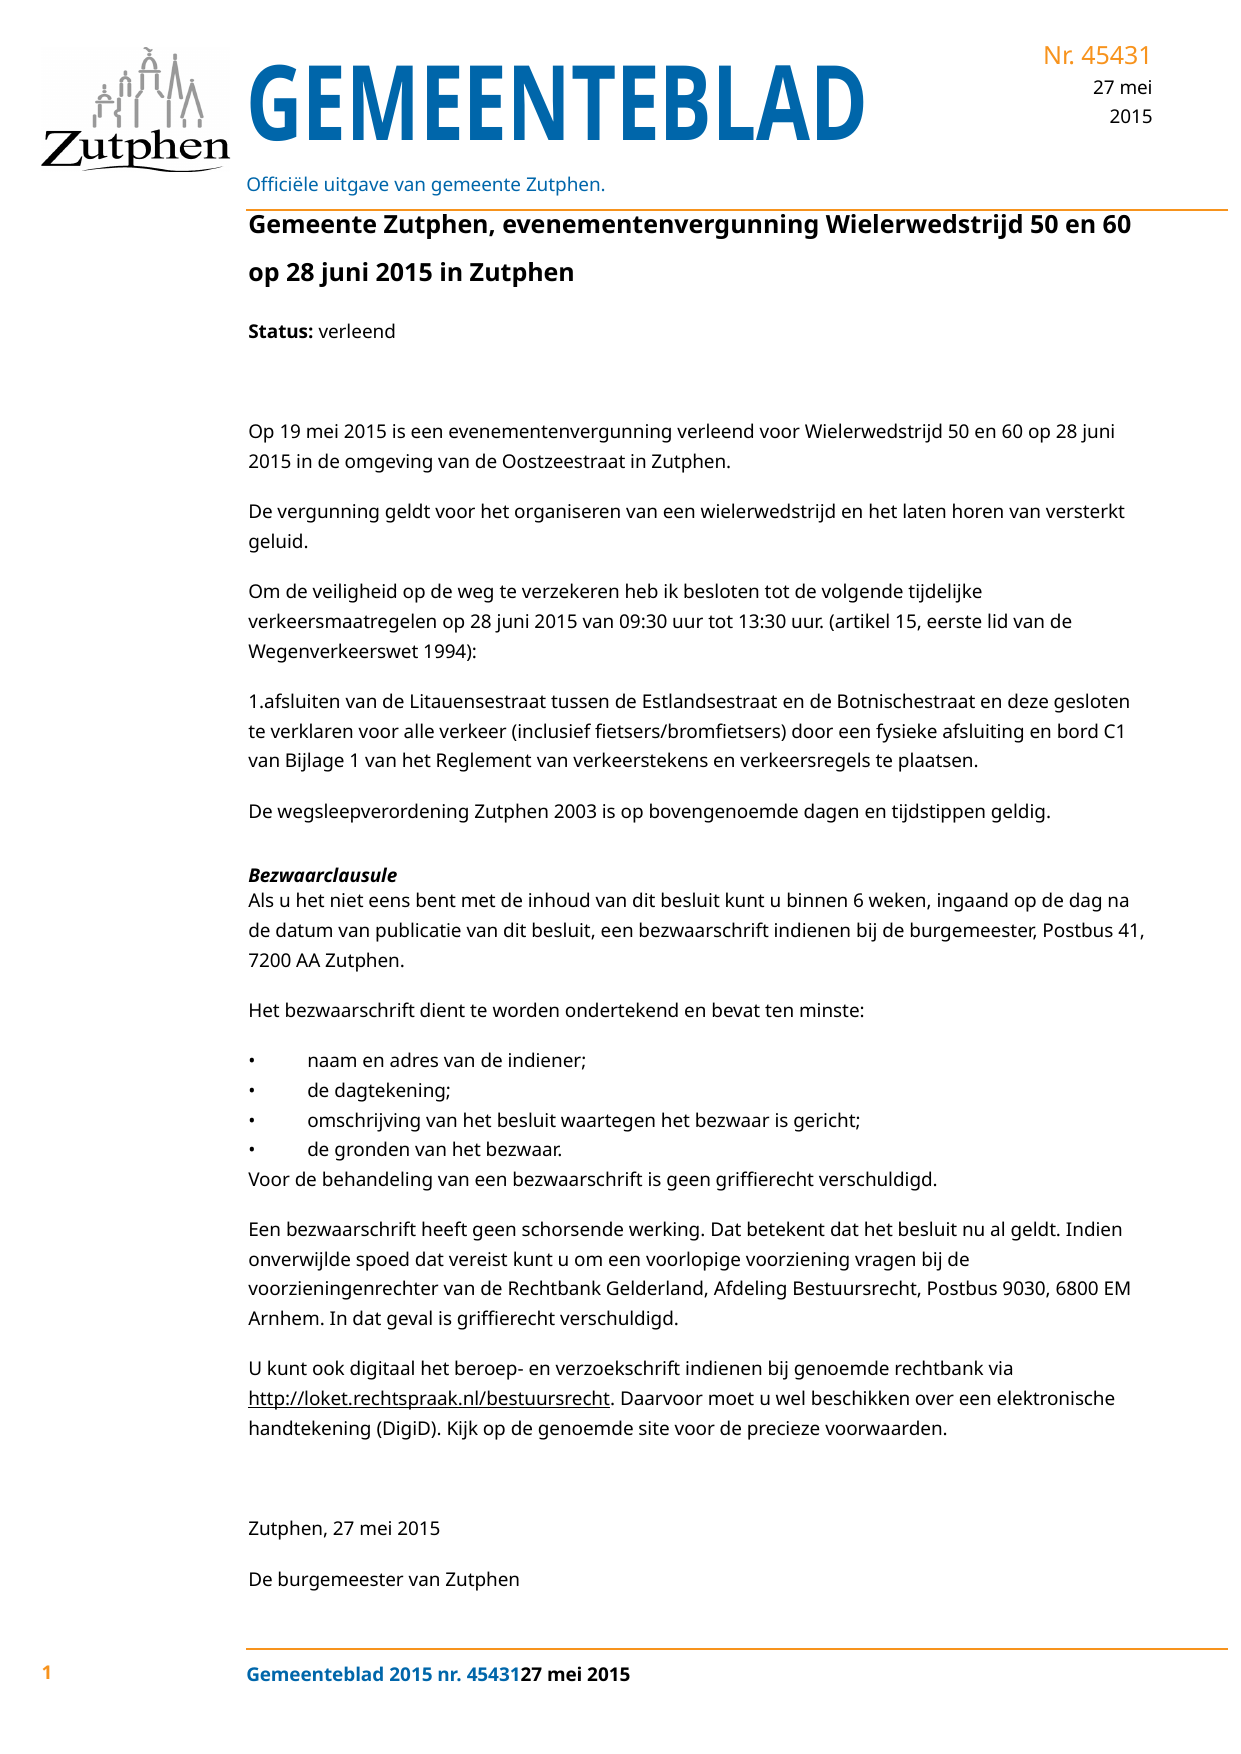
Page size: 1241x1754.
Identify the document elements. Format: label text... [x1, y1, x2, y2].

text Als u het niet eens bent met de inhoud van dit besluit kunt u binnen 6 weken, ingaand op de dag na de datum van publicatie van dit besluit, een bezwaarschrift indienen bij de burgemeester, Postbus 41, 7200 AA Zutphen. [248, 888, 1152, 972]
text Zutphen, 27 mei 2015 [248, 1516, 1152, 1541]
text Status: verleend [248, 318, 1152, 344]
text Voor de behandeling van een bezwaarschrift is geen griffierecht verschuldigd. [248, 1166, 1152, 1192]
text 1.afsluiten van de Litauensestraat tussen de Estlandsestraat en de Botnischestraat en deze gesloten te verklaren voor alle verkeer (inclusief fietsers/bromfietsers) door een fysieke afsluiting en bord C1 van Bijlage 1 van het Reglement van verkeerstekens en verkeersregels te plaatsen. [248, 688, 1152, 773]
text Gemeente Zutphen, evenementenvergunning Wielerwedstrijd 50 en 60 op 28 juni 2015 in Zutphen [248, 211, 1152, 288]
text De burgemeester van Zutphen [248, 1566, 1152, 1592]
list omschrijving van het besluit waartegen het bezwaar is gericht; [248, 1107, 1152, 1132]
text Om de veiligheid op de weg te verzekeren heb ik besloten tot de volgende tijdelijke verkeersmaatregelen op 28 juni 2015 van 09:30 uur tot 13:30 uur. (artikel 15, eerste lid van de Wegenverkeerswet 1994): [248, 579, 1152, 664]
text De wegsleepverordening Zutphen 2003 is op bovengenoemde dagen en tijdstippen geldig. [248, 798, 1152, 824]
list de dagtekening; [248, 1077, 1152, 1103]
text Bezwaarclausule [248, 862, 1152, 888]
text Het bezwaarschrift dient te worden ondertekend en bevat ten minste: [248, 997, 1152, 1023]
text Op 19 mei 2015 is een evenementenvergunning verleend voor Wielerwedstrijd 50 en 60 op 28 juni 2015 in de omgeving van de Oostzeestraat in Zutphen. [248, 419, 1152, 474]
text U kunt ook digitaal het beroep- en verzoekschrift indienen bij genoemde rechtbank via http://loket.rechtspraak.nl/bestuursrecht. Daarvoor moet u wel beschikken over een elektronische handtekening (DigiD). Kijk op de genoemde site voor de precieze voorwaarden. [248, 1356, 1152, 1440]
list de gronden van het bezwaar. [248, 1136, 1152, 1162]
text Een bezwaarschrift heeft geen schorsende werking. Dat betekent dat het besluit nu al geldt. Indien onverwijlde spoed dat vereist kunt u om een voorlopige voorziening vragen bij de voorzieningenrechter van de Rechtbank Gelderland, Afdeling Bestuursrecht, Postbus 9030, 6800 EM Arnhem. In dat geval is griffierecht verschuldigd. [248, 1216, 1152, 1331]
picture [41, 47, 231, 172]
text De vergunning geldt voor het organiseren van een wielerwedstrijd en het laten horen van versterkt geluid. [248, 499, 1152, 554]
list naam en adres van de indiener; [248, 1048, 1152, 1073]
